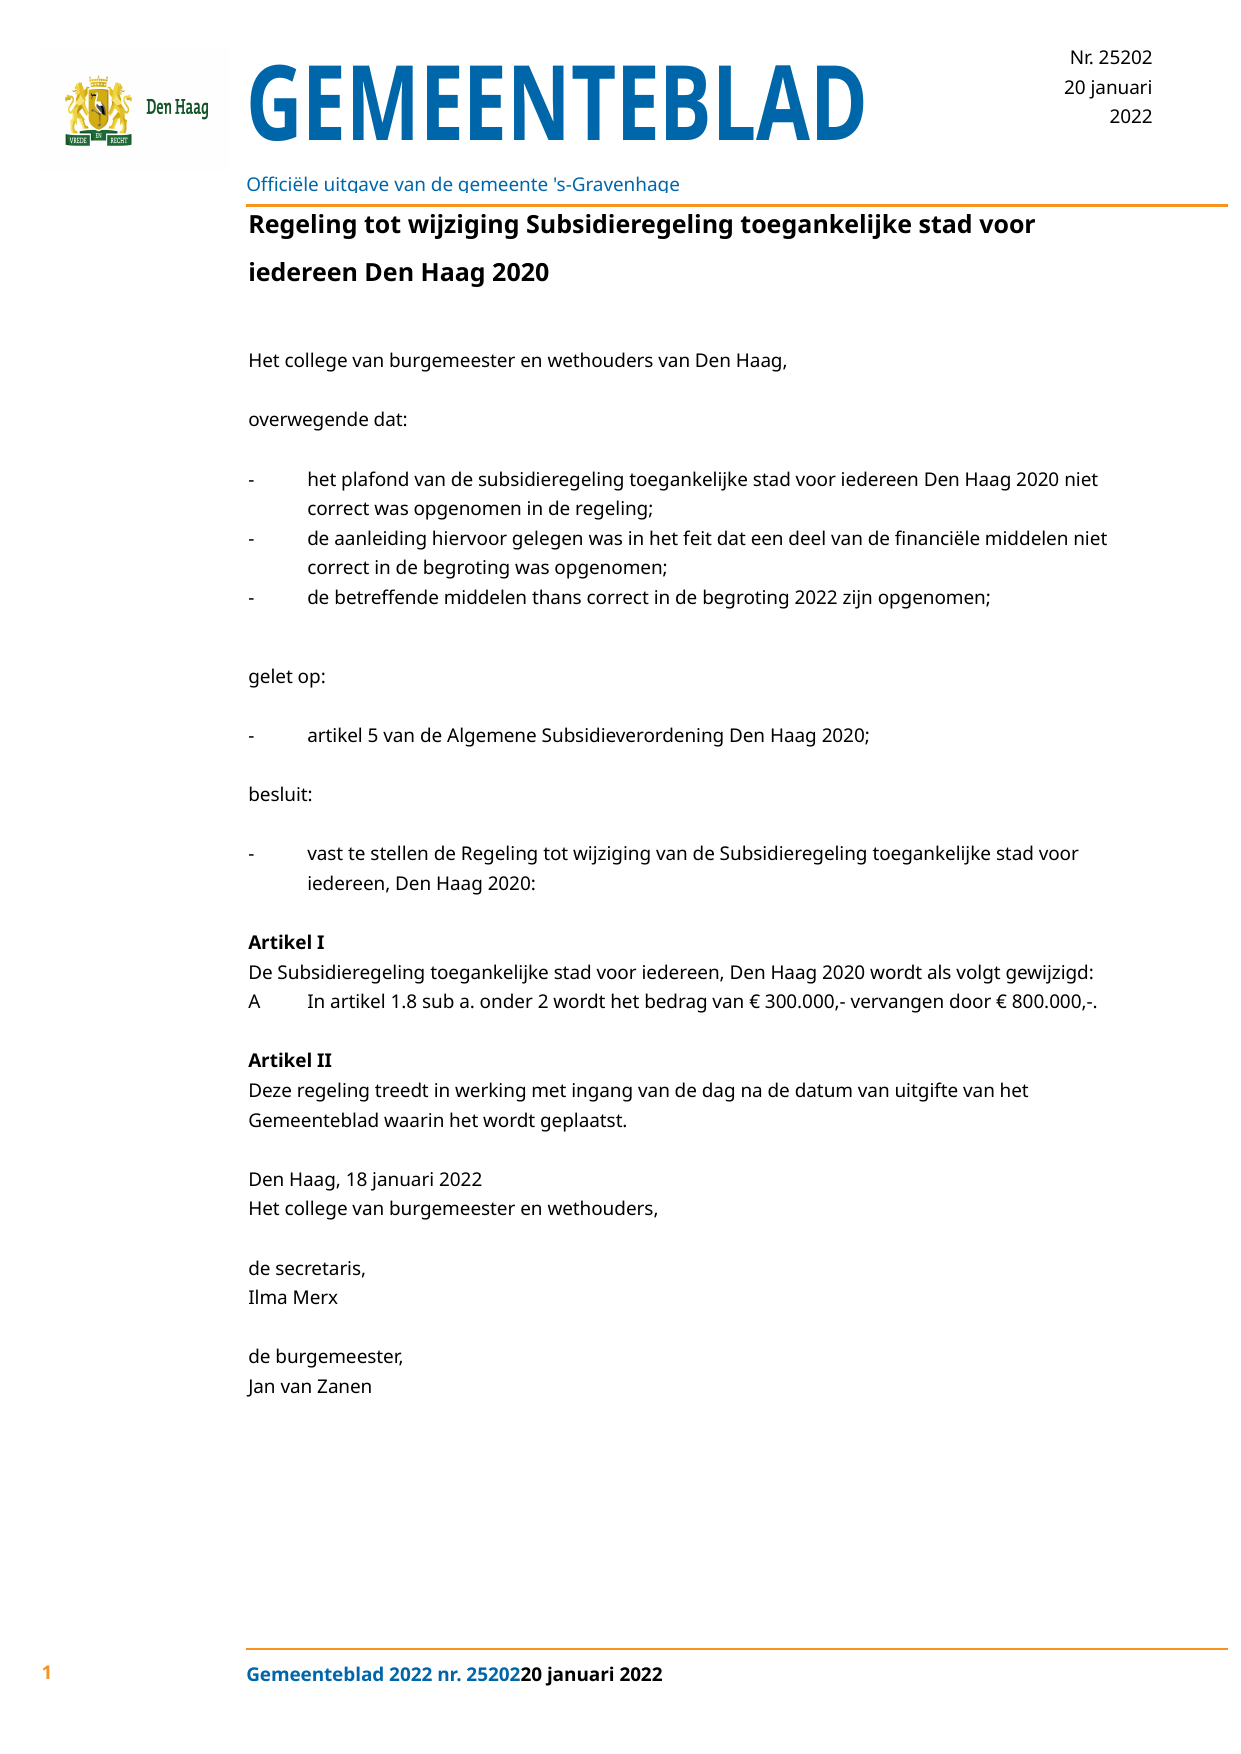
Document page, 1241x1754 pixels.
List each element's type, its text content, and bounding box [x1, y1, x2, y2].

text de burgemeester, [248, 1343, 1152, 1369]
text Deze regeling treedt in werking met ingang van de dag na de datum van uitgifte van het Gemeenteblad waarin het wordt geplaatst. [248, 1077, 1152, 1132]
text Het college van burgemeester en wethouders van Den Haag, [248, 347, 1152, 373]
list de aanleiding hiervoor gelegen was in het feit dat een deel van de financiële middelen niet correct in de begroting was opgenomen; [248, 525, 1152, 580]
text Ilma Merx [248, 1284, 1152, 1310]
text de secretaris, [248, 1255, 1152, 1280]
text De Subsidieregeling toegankelijke stad voor iedereen, Den Haag 2020 wordt als volgt gewijzigd: [248, 959, 1152, 984]
text Artikel I [248, 929, 1152, 955]
list artikel 5 van de Algemene Subsidieverordening Den Haag 2020; [248, 722, 1152, 748]
text Regeling tot wijziging Subsidieregeling toegankelijke stad voor iedereen Den Haag 2020 [248, 207, 1152, 288]
text gelet op: [248, 663, 1152, 689]
text Het college van burgemeester en wethouders, [248, 1196, 1152, 1221]
text Artikel II [248, 1048, 1152, 1073]
picture [41, 47, 231, 172]
list de betreffende middelen thans correct in de begroting 2022 zijn opgenomen; [248, 584, 1152, 610]
text Jan van Zanen [248, 1373, 1152, 1399]
list In artikel 1.8 sub a. onder 2 wordt het bedrag van € 300.000,- vervangen door € 800.000,-. [248, 988, 1152, 1014]
list vast te stellen de Regeling tot wijziging van de Subsidieregeling toegankelijke stad voor iedereen, Den Haag 2020: [248, 841, 1152, 896]
text Den Haag, 18 januari 2022 [248, 1166, 1152, 1192]
text besluit: [248, 781, 1152, 807]
list het plafond van de subsidieregeling toegankelijke stad voor iedereen Den Haag 2020 niet correct was opgenomen in de regeling; [248, 466, 1152, 521]
text overwegende dat: [248, 407, 1152, 432]
